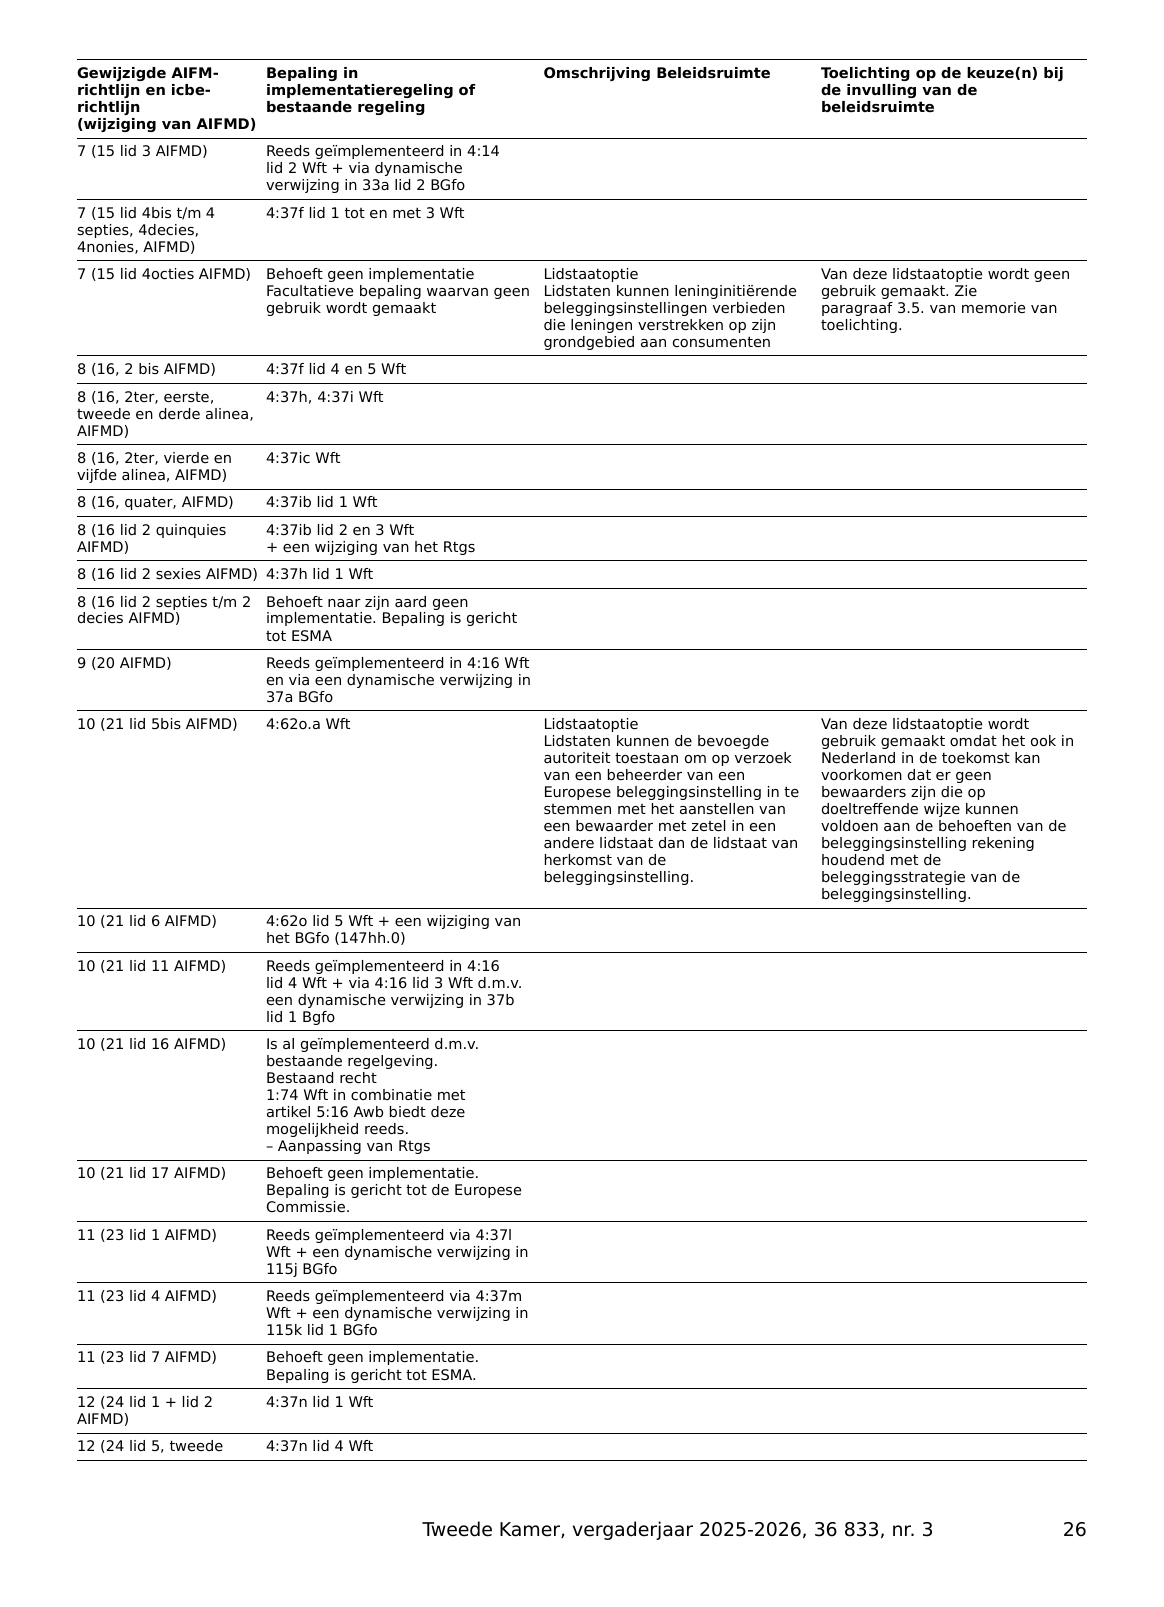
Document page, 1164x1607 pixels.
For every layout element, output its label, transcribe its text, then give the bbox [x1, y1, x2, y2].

table_cell [815, 561, 1087, 588]
table_cell 12 (24 lid 1 + lid 2 AIFMD) [77, 1389, 260, 1432]
table_cell 11 (23 lid 4 AIFMD) [77, 1283, 260, 1344]
table_cell 4:37f lid 4 en 5 Wft [260, 356, 537, 383]
table_cell [538, 356, 815, 383]
table_cell [538, 1283, 815, 1344]
table_cell 10 (21 lid 16 AIFMD) [77, 1031, 260, 1159]
table_header Omschrijving Beleidsruimte [538, 60, 815, 137]
table_cell [815, 517, 1087, 560]
table_cell [815, 384, 1087, 444]
table_cell [538, 200, 815, 260]
table_cell [815, 1031, 1087, 1159]
table_cell 4:37ic Wft [260, 445, 537, 488]
table_cell 10 (21 lid 6 AIFMD) [77, 909, 260, 952]
table_cell [538, 1345, 815, 1388]
table_cell [815, 1345, 1087, 1388]
table_cell 8 (16 lid 2 septies t/m 2 decies AIFMD) [77, 589, 260, 649]
table_cell Van deze lidstaatoptie wordt geen gebruik gemaakt. Zie paragraaf 3.5. van memorie van toelichting. [815, 261, 1087, 355]
table_cell [815, 490, 1087, 516]
table_cell [815, 1434, 1087, 1460]
table_cell 11 (23 lid 7 AIFMD) [77, 1345, 260, 1388]
table_cell [538, 1434, 815, 1460]
table_cell Lidstaatoptie Lidstaten kunnen leninginitiërende beleggingsinstellingen verbieden die leningen verstrekken op zijn grondgebied aan consumenten [538, 261, 815, 355]
table_cell 4:62o lid 5 Wft + een wijziging van het BGfo (147hh.0) [260, 909, 537, 952]
table_cell 10 (21 lid 5bis AIFMD) [77, 711, 260, 908]
table_header Bepaling in implementatieregeling of bestaande regeling [260, 60, 537, 137]
table_cell 11 (23 lid 1 AIFMD) [77, 1222, 260, 1282]
table_cell [815, 139, 1087, 199]
table_cell [815, 1222, 1087, 1282]
table_cell [538, 1161, 815, 1221]
table_cell 7 (15 lid 3 AIFMD) [77, 139, 260, 199]
table_cell [815, 909, 1087, 952]
table_cell 8 (16, 2ter, eerste, tweede en derde alinea, AIFMD) [77, 384, 260, 444]
table_cell Behoeft geen implementatie Facultatieve bepaling waarvan geen gebruik wordt gemaakt [260, 261, 537, 355]
table_cell [538, 1031, 815, 1159]
table_cell [538, 490, 815, 516]
table_cell [815, 953, 1087, 1030]
table_cell [815, 1283, 1087, 1344]
table_header Gewijzigde AIFM-richtlijn en icbe-richtlijn (wijziging van AIFMD) [77, 60, 260, 137]
table_cell [538, 953, 815, 1030]
table_cell [538, 561, 815, 588]
table_cell [815, 356, 1087, 383]
table_cell Reeds geïmplementeerd in 4:16 lid 4 Wft + via 4:16 lid 3 Wft d.m.v. een dynamische verwijzing in 37b lid 1 Bgfo [260, 953, 537, 1030]
table_cell 4:37f lid 1 tot en met 3 Wft [260, 200, 537, 260]
table_cell [538, 909, 815, 952]
table_cell 4:37h lid 1 Wft [260, 561, 537, 588]
table_cell 4:37ib lid 2 en 3 Wft + een wijziging van het Rtgs [260, 517, 537, 560]
table_cell 9 (20 AIFMD) [77, 650, 260, 710]
table_cell 4:62o.a Wft [260, 711, 537, 908]
table_cell [815, 200, 1087, 260]
table_cell Reeds geïmplementeerd via 4:37l Wft + een dynamische verwijzing in 115j BGfo [260, 1222, 537, 1282]
table_cell 10 (21 lid 11 AIFMD) [77, 953, 260, 1030]
table_cell Reeds geïmplementeerd in 4:16 Wft en via een dynamische verwijzing in 37a BGfo [260, 650, 537, 710]
table_cell [538, 384, 815, 444]
table_cell Reeds geïmplementeerd via 4:37m Wft + een dynamische verwijzing in 115k lid 1 BGfo [260, 1283, 537, 1344]
table_cell [815, 650, 1087, 710]
table_cell [815, 1161, 1087, 1221]
table_cell [538, 589, 815, 649]
table_cell 8 (16, 2 bis AIFMD) [77, 356, 260, 383]
table_cell 7 (15 lid 4octies AIFMD) [77, 261, 260, 355]
table_header Toelichting op de keuze(n) bij de invulling van de beleidsruimte [815, 60, 1087, 137]
table_cell [538, 139, 815, 199]
table_cell Reeds geïmplementeerd in 4:14 lid 2 Wft + via dynamische verwijzing in 33a lid 2 BGfo [260, 139, 537, 199]
table_cell [538, 445, 815, 488]
table_cell Behoeft geen implementatie. Bepaling is gericht tot ESMA. [260, 1345, 537, 1388]
table_cell [538, 517, 815, 560]
table_cell 10 (21 lid 17 AIFMD) [77, 1161, 260, 1221]
table_cell [815, 445, 1087, 488]
table_cell 7 (15 lid 4bis t/m 4 septies, 4decies, 4nonies, AIFMD) [77, 200, 260, 260]
table_cell Is al geïmplementeerd d.m.v. bestaande regelgeving. Bestaand recht 1:74 Wft in combinatie met artikel 5:16 Awb biedt deze mogelijkheid reeds. – Aanpassing van Rtgs [260, 1031, 537, 1159]
table_cell 8 (16, 2ter, vierde en vijfde alinea, AIFMD) [77, 445, 260, 488]
table_cell Lidstaatoptie Lidstaten kunnen de bevoegde autoriteit toestaan om op verzoek van een beheerder van een Europese beleggingsinstelling in te stemmen met het aanstellen van een bewaarder met zetel in een andere lidstaat dan de lidstaat van herkomst van de beleggingsinstelling. [538, 711, 815, 908]
table_cell [538, 650, 815, 710]
table_cell 8 (16 lid 2 sexies AIFMD) [77, 561, 260, 588]
table_cell [538, 1222, 815, 1282]
table_cell Behoeft naar zijn aard geen implementatie. Bepaling is gericht tot ESMA [260, 589, 537, 649]
table_cell 4:37ib lid 1 Wft [260, 490, 537, 516]
table_cell 8 (16 lid 2 quinquies AIFMD) [77, 517, 260, 560]
table_cell 4:37n lid 4 Wft [260, 1434, 537, 1460]
table_cell [815, 1389, 1087, 1432]
table_cell Van deze lidstaatoptie wordt gebruik gemaakt omdat het ook in Nederland in de toekomst kan voorkomen dat er geen bewaarders zijn die op doeltreffende wijze kunnen voldoen aan de behoeften van de beleggingsinstelling rekening houdend met de beleggingsstrategie van de beleggingsinstelling. [815, 711, 1087, 908]
table_cell 4:37n lid 1 Wft [260, 1389, 537, 1432]
table_cell Behoeft geen implementatie. Bepaling is gericht tot de Europese Commissie. [260, 1161, 537, 1221]
table_cell [815, 589, 1087, 649]
table_cell 8 (16, quater, AIFMD) [77, 490, 260, 516]
table_cell 12 (24 lid 5, tweede [77, 1434, 260, 1460]
table_cell 4:37h, 4:37i Wft [260, 384, 537, 444]
table_cell [538, 1389, 815, 1432]
